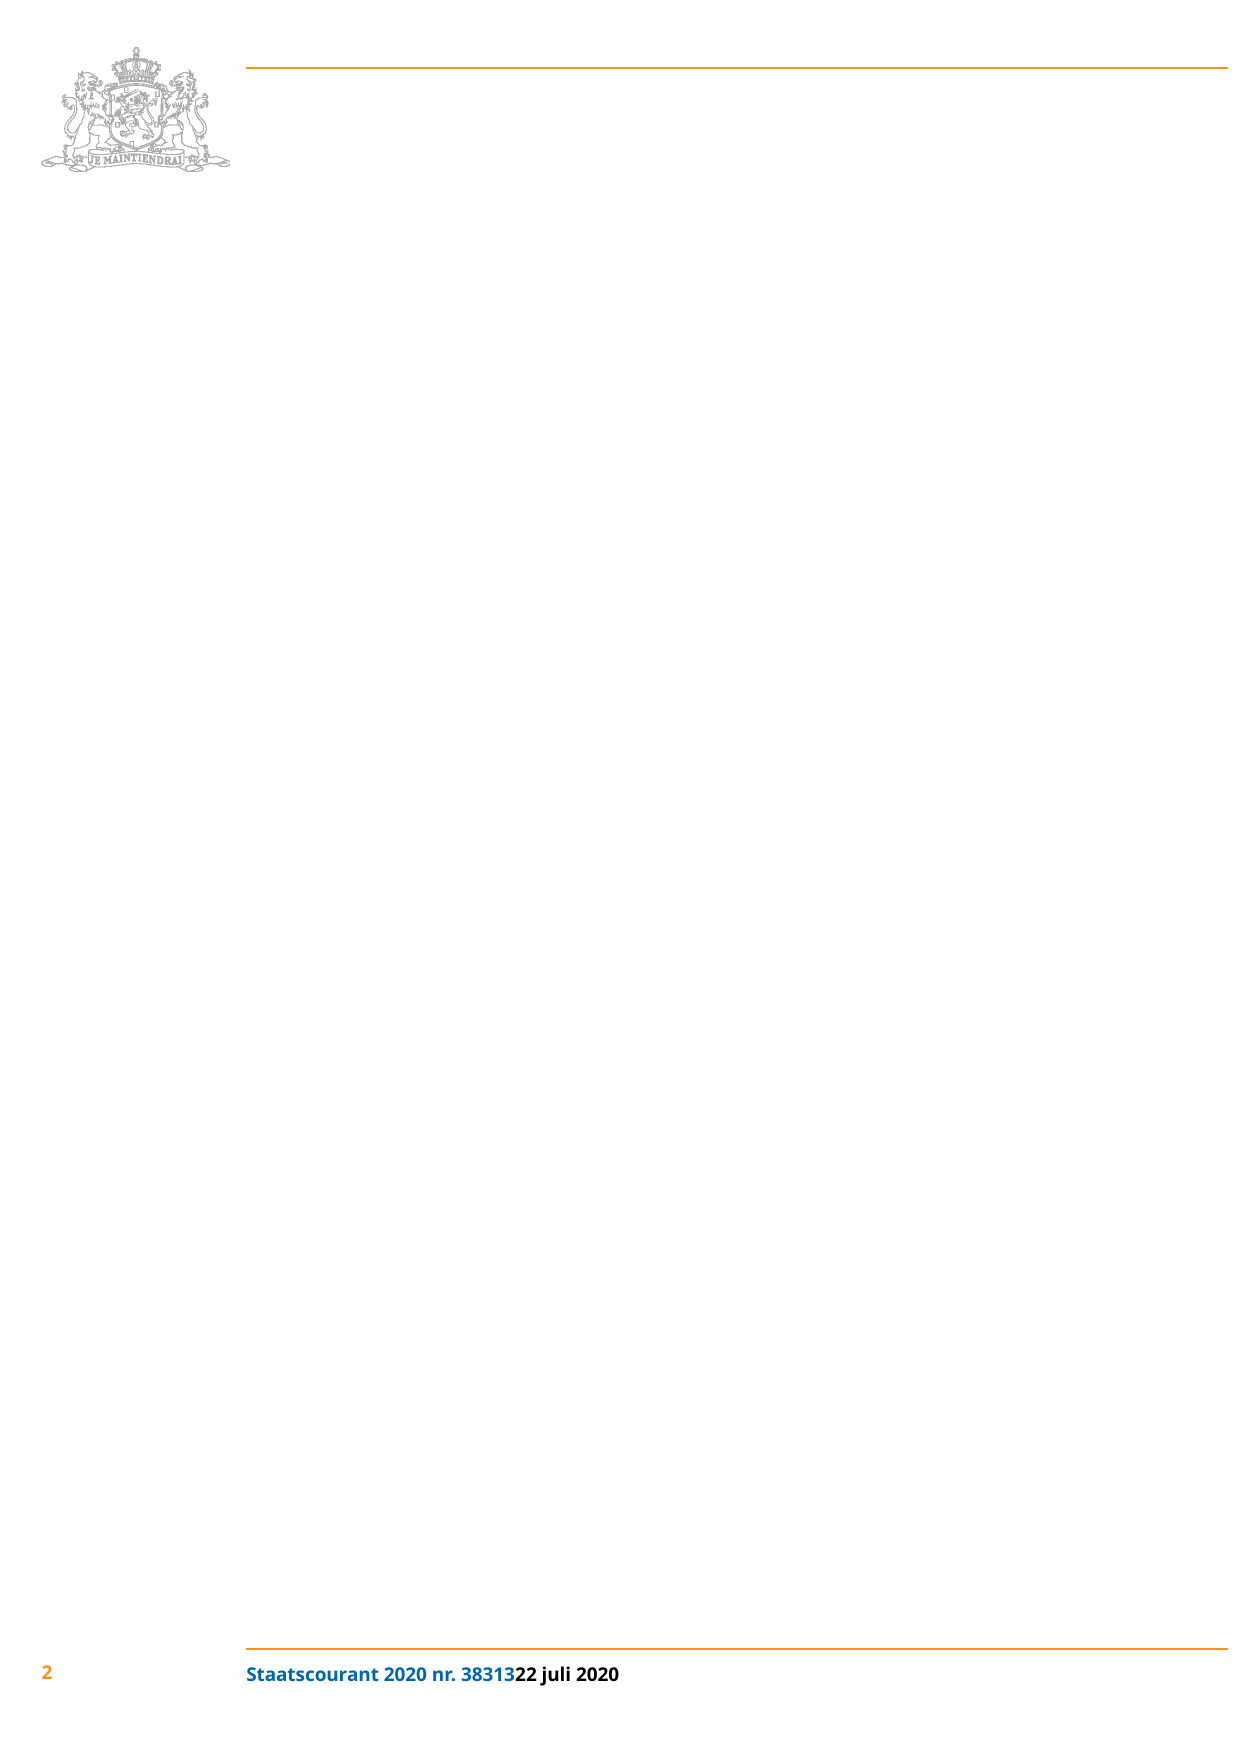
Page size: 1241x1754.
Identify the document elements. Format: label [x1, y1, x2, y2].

picture [41, 47, 231, 172]
